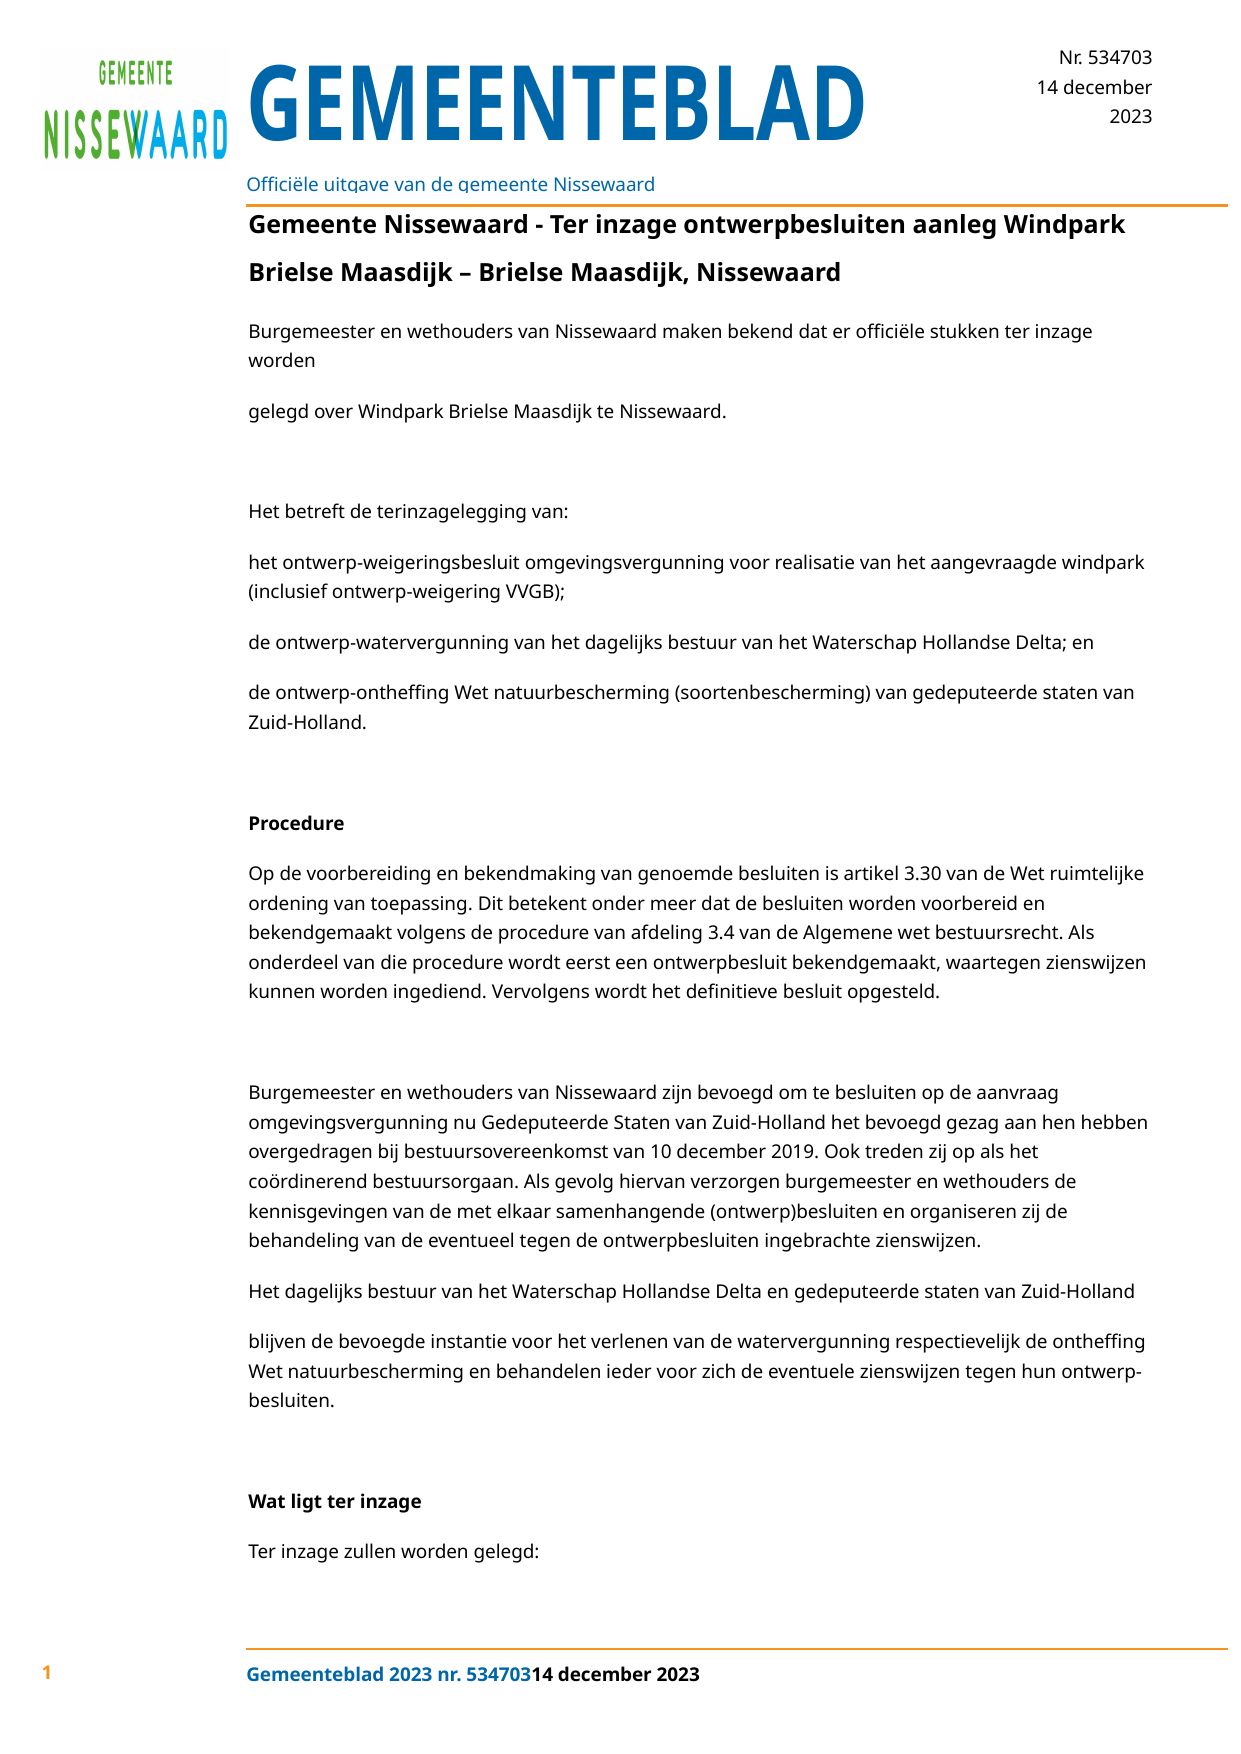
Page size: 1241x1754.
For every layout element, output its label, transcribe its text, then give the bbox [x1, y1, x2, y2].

text het ontwerp-weigeringsbesluit omgevingsvergunning voor realisatie van het aangevraagde windpark (inclusief ontwerp-weigering VVGB); [248, 549, 1152, 604]
text Burgemeester en wethouders van Nissewaard zijn bevoegd om te besluiten op de aanvraag omgevingsvergunning nu Gedeputeerde Staten van Zuid-Holland het bevoegd gezag aan hen hebben overgedragen bij bestuursovereenkomst van 10 december 2019. Ook treden zij op als het coördinerend bestuursorgaan. Als gevolg hiervan verzorgen burgemeester en wethouders de kennisgevingen van de met elkaar samenhangende (ontwerp)besluiten en organiseren zij de behandeling van de eventueel tegen de ontwerpbesluiten ingebrachte zienswijzen. [248, 1079, 1152, 1253]
text Procedure [248, 810, 1152, 836]
text Het dagelijks bestuur van het Waterschap Hollandse Delta en gedeputeerde staten van Zuid-Holland [248, 1278, 1152, 1304]
picture [41, 47, 231, 172]
text Op de voorbereiding en bekendmaking van genoemde besluiten is artikel 3.30 van de Wet ruimtelijke ordening van toepassing. Dit betekent onder meer dat de besluiten worden voorbereid en bekendgemaakt volgens de procedure van afdeling 3.4 van de Algemene wet bestuursrecht. Als onderdeel van die procedure wordt eerst een ontwerpbesluit bekendgemaakt, waartegen zienswijzen kunnen worden ingediend. Vervolgens wordt het definitieve besluit opgesteld. [248, 860, 1152, 1004]
text Ter inzage zullen worden gelegd: [248, 1539, 1152, 1564]
text gelegd over Windpark Brielse Maasdijk te Nissewaard. [248, 398, 1152, 424]
text Gemeente Nissewaard - Ter inzage ontwerpbesluiten aanleg Windpark Brielse Maasdijk – Brielse Maasdijk, Nissewaard [248, 207, 1152, 288]
text de ontwerp-watervergunning van het dagelijks bestuur van het Waterschap Hollandse Delta; en [248, 629, 1152, 655]
text blijven de bevoegde instantie voor het verlenen van de watervergunning respectievelijk de ontheffing Wet natuurbescherming en behandelen ieder voor zich de eventuele zienswijzen tegen hun ontwerp-besluiten. [248, 1328, 1152, 1413]
text de ontwerp-ontheffing Wet natuurbescherming (soortenbescherming) van gedeputeerde staten van Zuid-Holland. [248, 679, 1152, 735]
text Het betreft de terinzagelegging van: [248, 499, 1152, 524]
text Wat ligt ter inzage [248, 1488, 1152, 1514]
text Burgemeester en wethouders van Nissewaard maken bekend dat er officiële stukken ter inzage worden [248, 318, 1152, 373]
